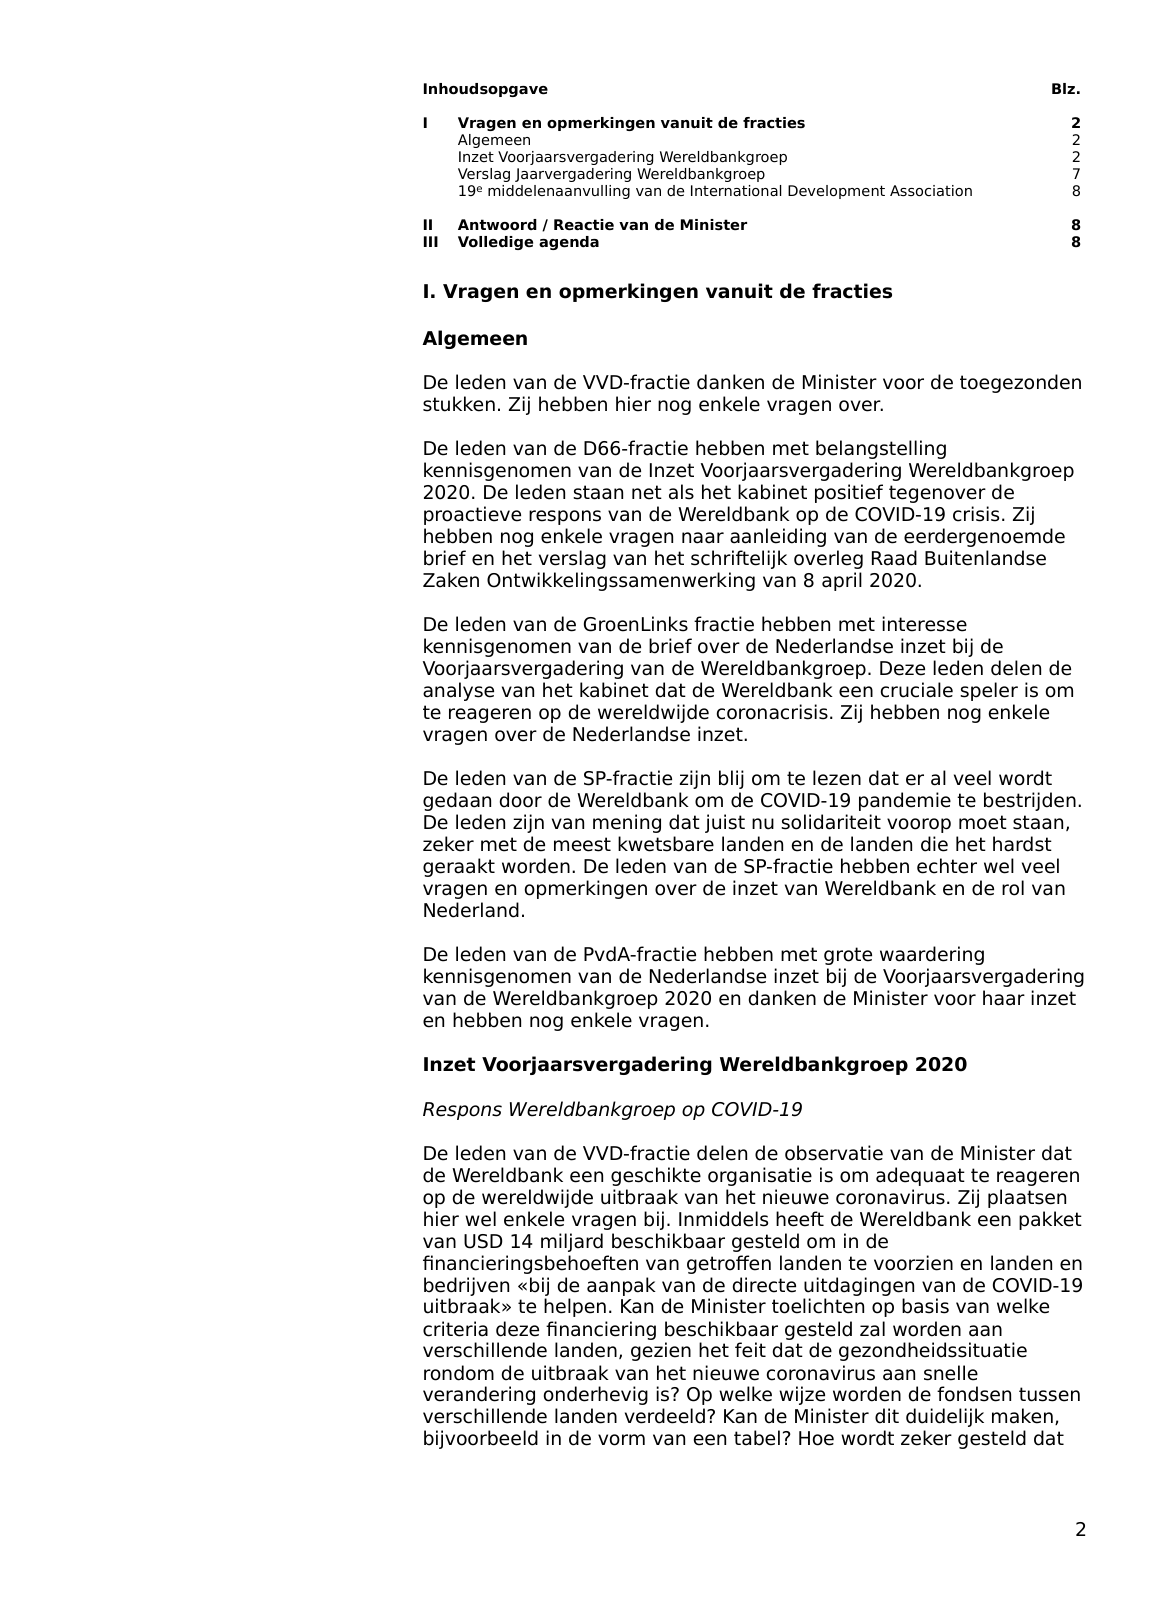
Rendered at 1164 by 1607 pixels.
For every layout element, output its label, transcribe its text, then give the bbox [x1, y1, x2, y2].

subtitle Algemeen [422, 328, 1087, 350]
table_cell 8 [1028, 183, 1087, 200]
subtitle Respons Wereldbankgroep op COVID-19 [422, 1098, 1087, 1120]
table_cell 8 [1028, 217, 1087, 234]
table_cell 19e middelenaanvulling van de International Development Association [452, 183, 1028, 200]
subtitle I. Vragen en opmerkingen vanuit de fracties [422, 281, 1087, 303]
table_cell Antwoord / Reactie van de Minister [452, 217, 1028, 234]
table_cell [422, 200, 452, 217]
text De leden van de VVD-fractie danken de Minister voor de toegezonden stukken. Zij hebben hier nog enkele vragen over. [422, 372, 1087, 416]
table_cell [1028, 98, 1087, 115]
text De leden van de D66-fractie hebben met belangstelling kennisgenomen van de Inzet Voorjaarsvergadering Wereldbankgroep 2020. De leden staan net als het kabinet positief tegenover de proactieve respons van de Wereldbank op de COVID-19 crisis. Zij hebben nog enkele vragen naar aanleiding van de eerdergenoemde brief en het verslag van het schriftelijk overleg Raad Buitenlandse Zaken Ontwikkelingssamenwerking van 8 april 2020. [422, 438, 1087, 592]
table_cell I [422, 115, 452, 132]
text De leden van de VVD-fractie delen de observatie van de Minister dat de Wereldbank een geschikte organisatie is om adequaat te reageren op de wereldwijde uitbraak van het nieuwe coronavirus. Zij plaatsen hier wel enkele vragen bij. Inmiddels heeft de Wereldbank een pakket van USD 14 miljard beschikbaar gesteld om in de financieringsbehoeften van getroffen landen te voorzien en landen en bedrijven «bij de aanpak van de directe uitdagingen van de COVID-19 uitbraak» te helpen. Kan de Minister toelichten op basis van welke criteria deze financiering beschikbaar gesteld zal worden aan verschillende landen, gezien het feit dat de gezondheidssituatie rondom de uitbraak van het nieuwe coronavirus aan snelle verandering onderhevig is? Op welke wijze worden de fondsen tussen verschillende landen verdeeld? Kan de Minister dit duidelijk maken, bijvoorbeeld in de vorm van een tabel? Hoe wordt zeker gesteld dat [422, 1143, 1087, 1450]
table_cell 2 [1028, 132, 1087, 149]
text De leden van de SP-fractie zijn blij om te lezen dat er al veel wordt gedaan door de Wereldbank om de COVID-19 pandemie te bestrijden. De leden zijn van mening dat juist nu solidariteit voorop moet staan, zeker met de meest kwetsbare landen en de landen die het hardst geraakt worden. De leden van de SP-fractie hebben echter wel veel vragen en opmerkingen over de inzet van Wereldbank en de rol van Nederland. [422, 768, 1087, 922]
table_cell 8 [1028, 234, 1087, 251]
table_cell Vragen en opmerkingen vanuit de fracties [452, 115, 1028, 132]
table_cell Volledige agenda [452, 234, 1028, 251]
table_cell [422, 98, 452, 115]
table_cell [1028, 200, 1087, 217]
table_cell 7 [1028, 166, 1087, 183]
text De leden van de PvdA-fractie hebben met grote waardering kennisgenomen van de Nederlandse inzet bij de Voorjaarsvergadering van de Wereldbankgroep 2020 en danken de Minister voor haar inzet en hebben nog enkele vragen. [422, 944, 1087, 1032]
table_header Blz. [1028, 81, 1087, 98]
table_cell II [422, 217, 452, 234]
table_cell 2 [1028, 115, 1087, 132]
table_cell Verslag Jaarvergadering Wereldbankgroep [452, 166, 1028, 183]
table_cell Algemeen [452, 132, 1028, 149]
table_cell [422, 183, 452, 200]
table_cell [422, 132, 452, 149]
table_cell III [422, 234, 452, 251]
table_cell [422, 166, 452, 183]
table_cell [452, 200, 1028, 217]
table_cell [422, 149, 452, 166]
table_cell [452, 98, 1028, 115]
table_cell Inzet Voorjaarsvergadering Wereldbankgroep [452, 149, 1028, 166]
table_header Inhoudsopgave [422, 81, 1028, 98]
subtitle Inzet Voorjaarsvergadering Wereldbankgroep 2020 [422, 1054, 1087, 1076]
table_cell 2 [1028, 149, 1087, 166]
text De leden van de GroenLinks fractie hebben met interesse kennisgenomen van de brief over de Nederlandse inzet bij de Voorjaarsvergadering van de Wereldbankgroep. Deze leden delen de analyse van het kabinet dat de Wereldbank een cruciale speler is om te reageren op de wereldwijde coronacrisis. Zij hebben nog enkele vragen over de Nederlandse inzet. [422, 614, 1087, 746]
